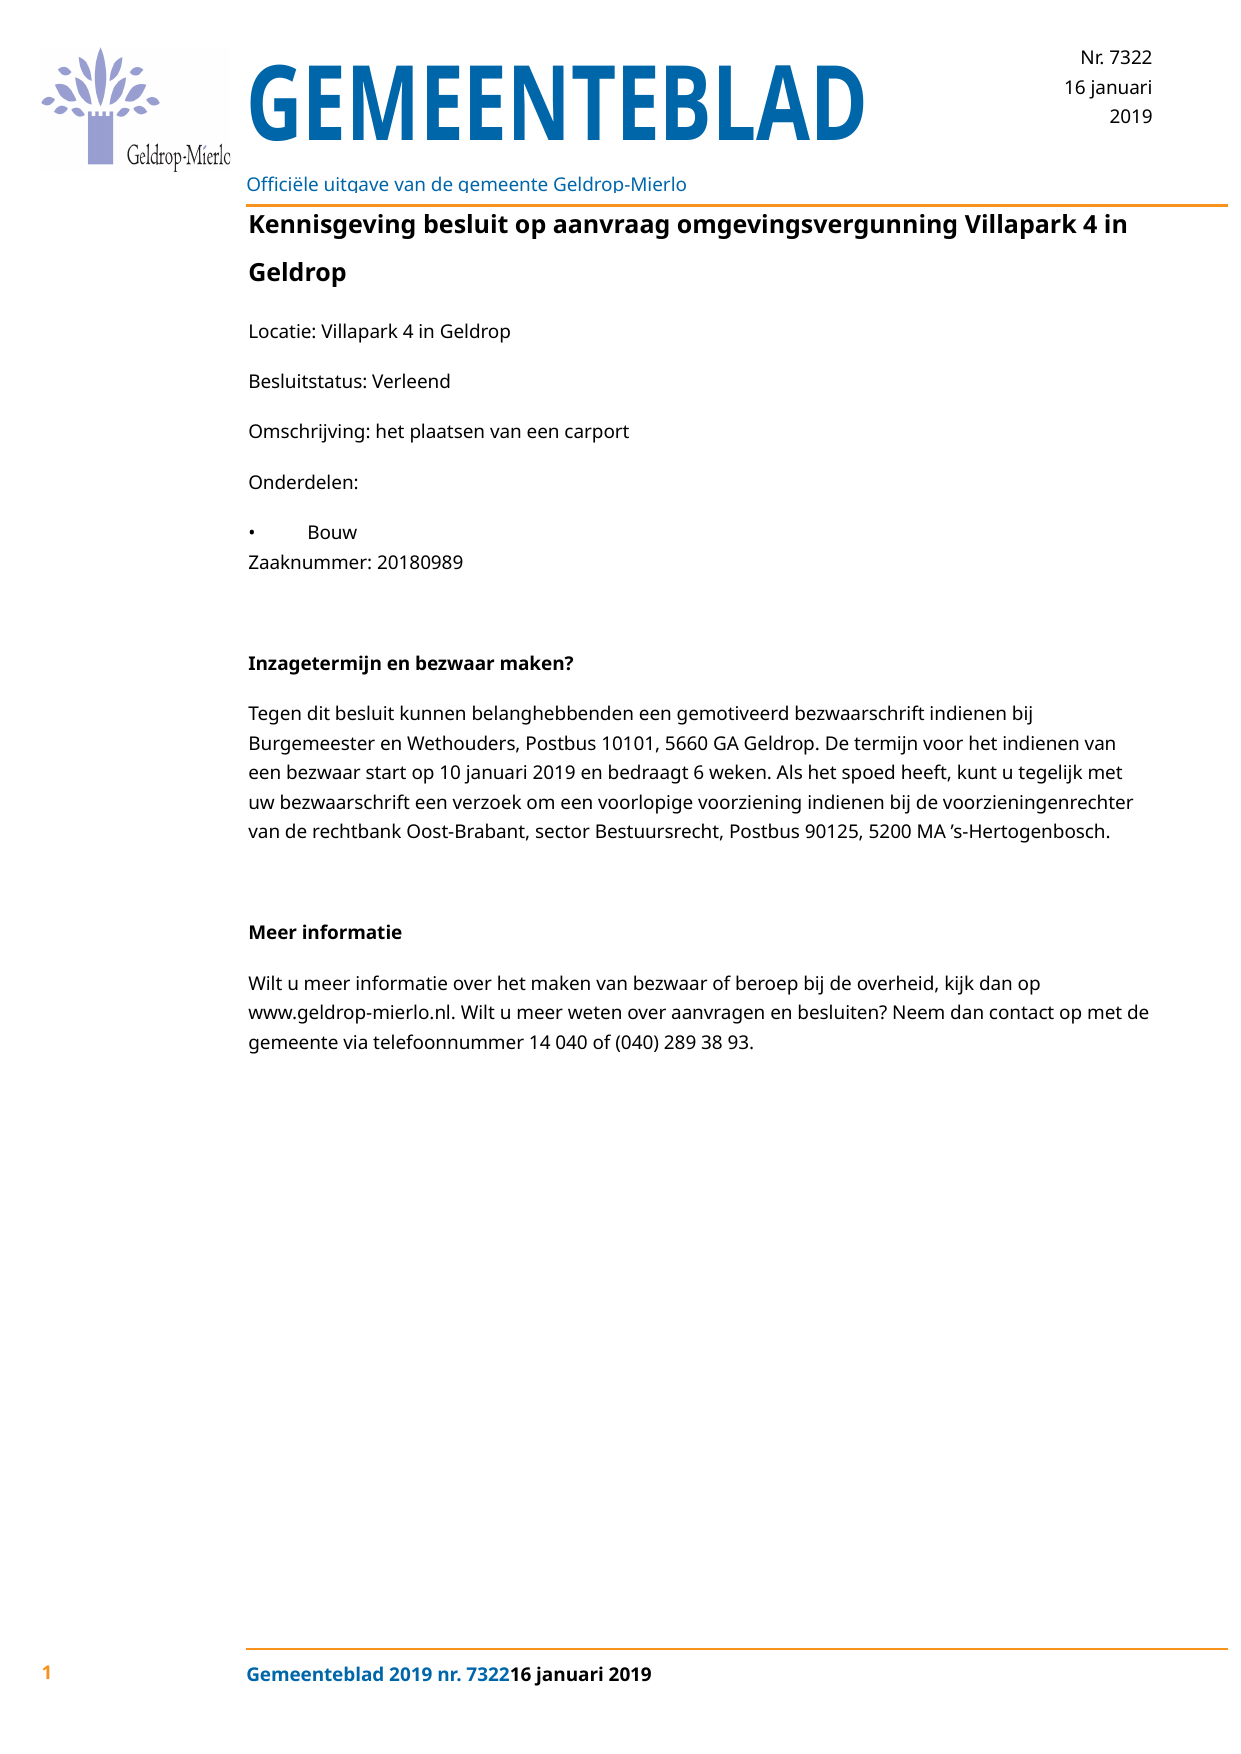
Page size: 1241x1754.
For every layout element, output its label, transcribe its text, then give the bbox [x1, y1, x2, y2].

list Bouw [248, 519, 1152, 545]
text Locatie: Villapark 4 in Geldrop [248, 318, 1152, 344]
picture [41, 47, 231, 172]
text Inzagetermijn en bezwaar maken? [248, 650, 1152, 676]
text Wilt u meer informatie over het maken van bezwaar of beroep bij de overheid, kijk dan op www.geldrop-mierlo.nl. Wilt u meer weten over aanvragen en besluiten? Neem dan contact op met de gemeente via telefoonnummer 14 040 of (040) 289 38 93. [248, 970, 1152, 1055]
text Tegen dit besluit kunnen belanghebbenden een gemotiveerd bezwaarschrift indienen bij Burgemeester en Wethouders, Postbus 10101, 5660 GA Geldrop. De termijn voor het indienen van een bezwaar start op 10 januari 2019 en bedraagt 6 weken. Als het spoed heeft, kunt u tegelijk met uw bezwaarschrift een verzoek om een voorlopige voorziening indienen bij de voorzieningenrechter van de rechtbank Oost-Brabant, sector Bestuursrecht, Postbus 90125, 5200 MA ’s-Hertogenbosch. [248, 700, 1152, 844]
text Zaaknummer: 20180989 [248, 549, 1152, 575]
text Onderdelen: [248, 469, 1152, 495]
text Kennisgeving besluit op aanvraag omgevingsvergunning Villapark 4 in Geldrop [248, 207, 1152, 288]
text Besluitstatus: Verleend [248, 368, 1152, 394]
text Meer informatie [248, 919, 1152, 945]
text Omschrijving: het plaatsen van een carport [248, 419, 1152, 444]
